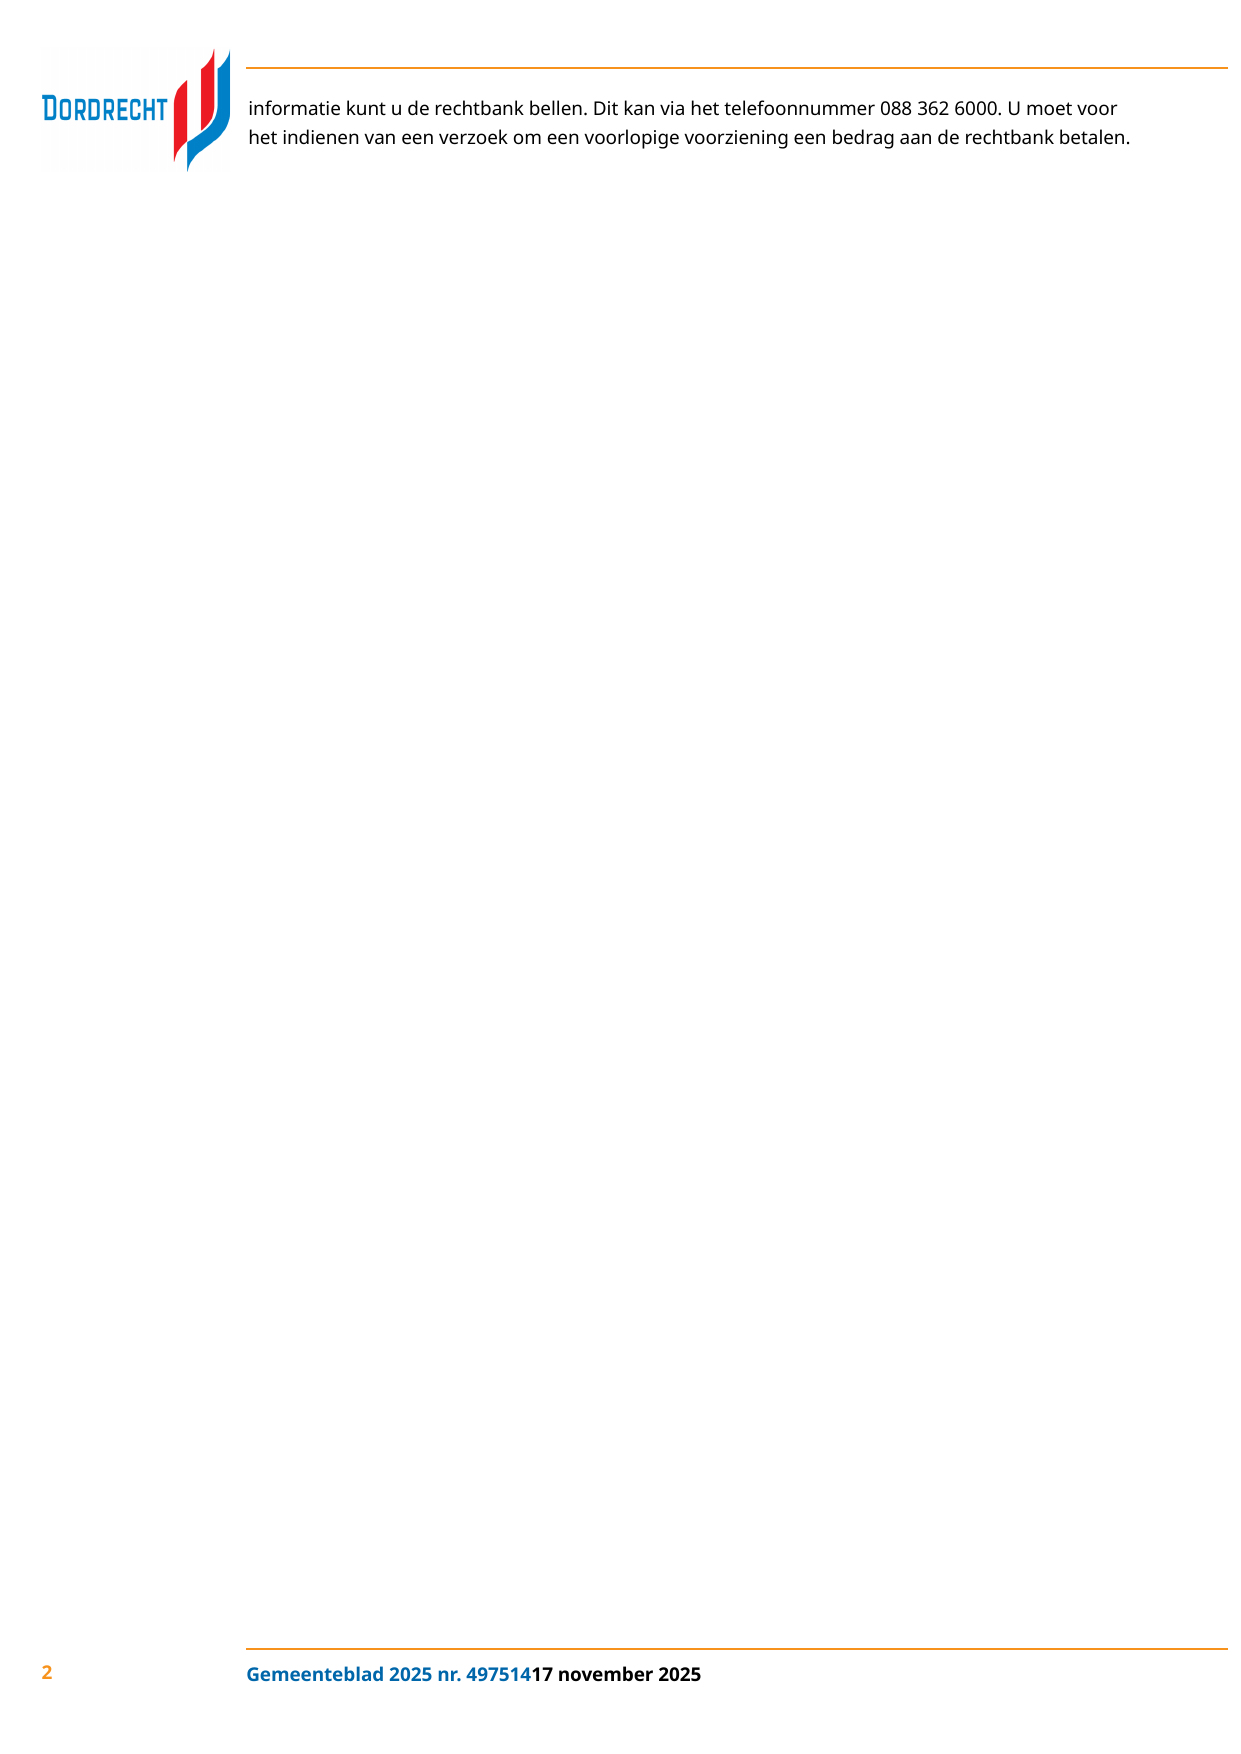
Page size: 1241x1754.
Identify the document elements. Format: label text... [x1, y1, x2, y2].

picture [41, 47, 231, 172]
text informatie kunt u de rechtbank bellen. Dit kan via het telefoonnummer 088 362 6000. U moet voor het indienen van een verzoek om een voorlopige voorziening een bedrag aan de rechtbank betalen. [248, 95, 1152, 150]
